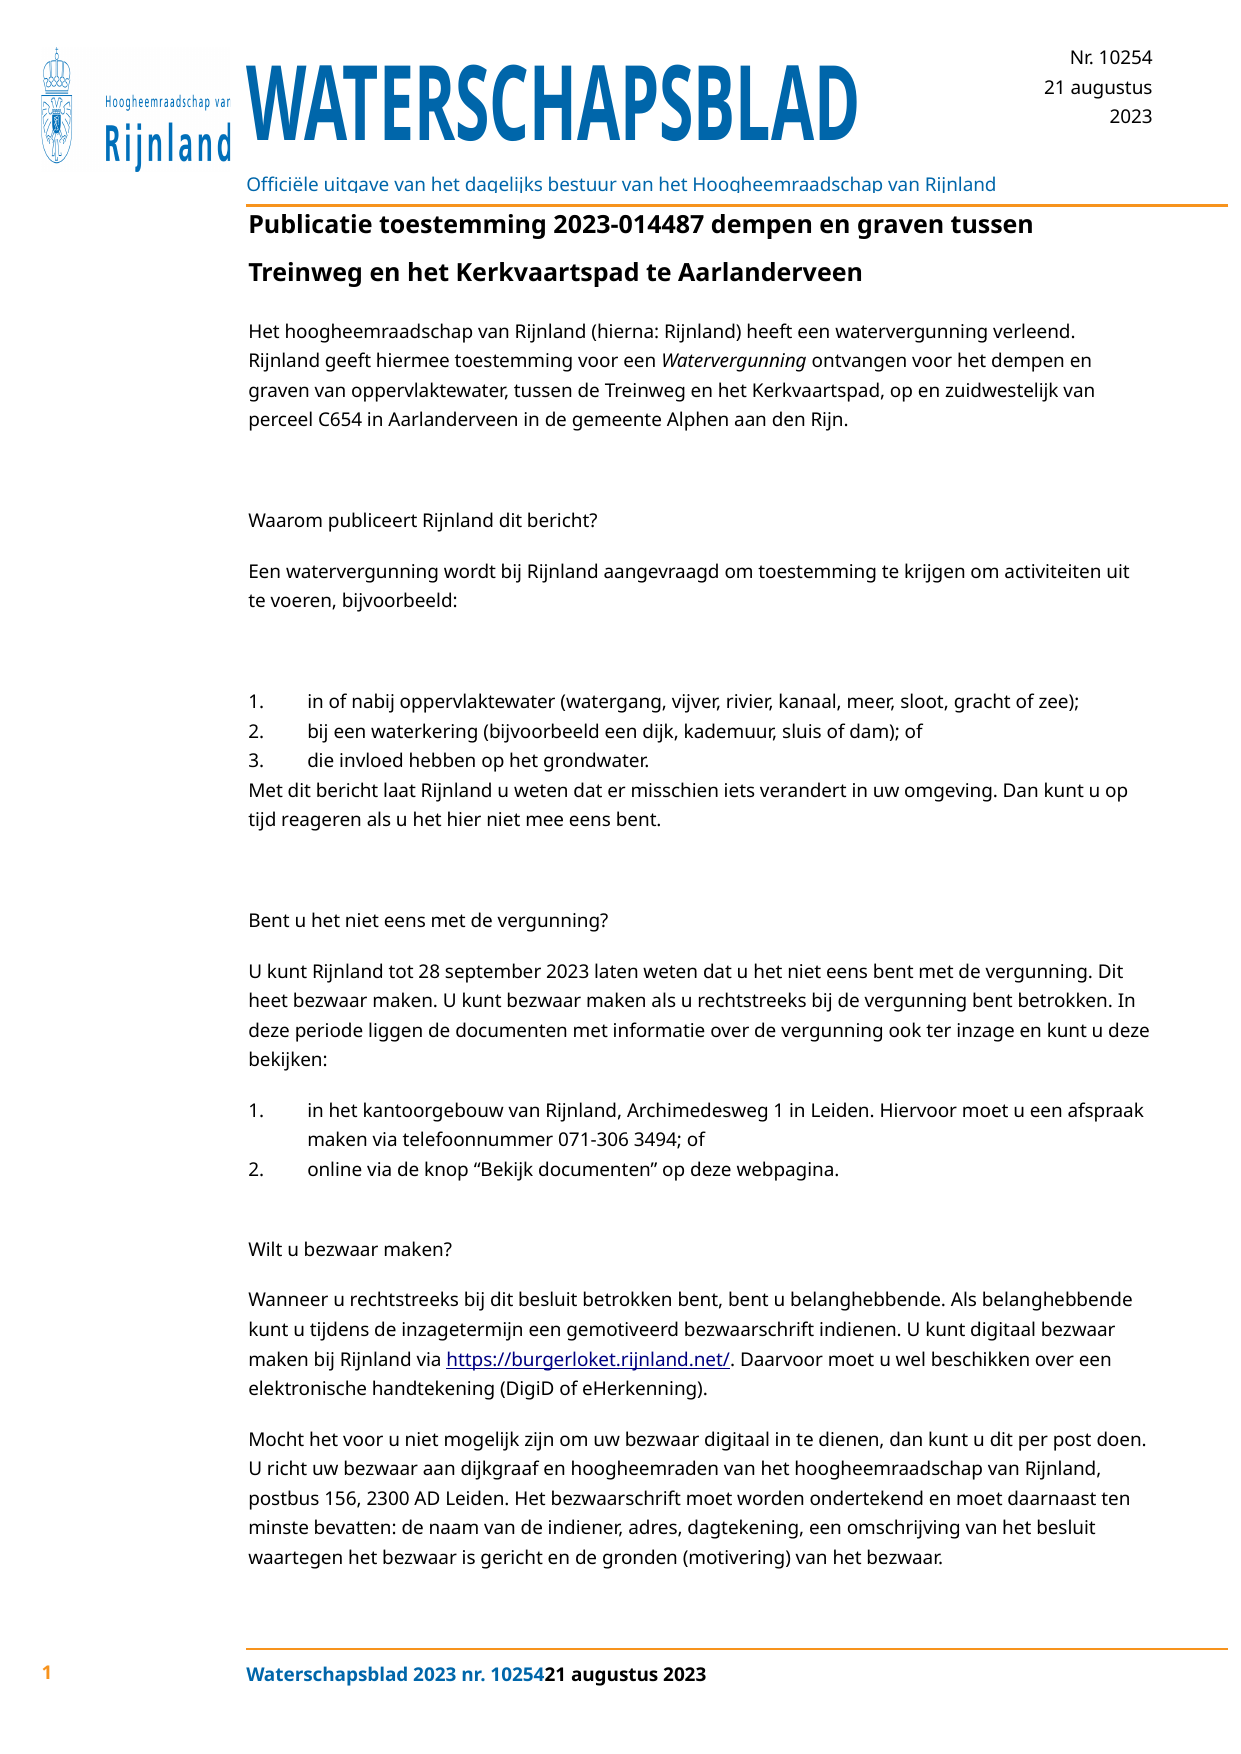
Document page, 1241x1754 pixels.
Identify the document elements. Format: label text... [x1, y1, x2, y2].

text Wanneer u rechtstreeks bij dit besluit betrokken bent, bent u belanghebbende. Als belanghebbende kunt u tijdens de inzagetermijn een gemotiveerd bezwaarschrift indienen. U kunt digitaal bezwaar maken bij Rijnland via https://burgerloket.rijnland.net/. Daarvoor moet u wel beschikken over een elektronische handtekening (DigiD of eHerkenning). [248, 1287, 1152, 1401]
text Mocht het voor u niet mogelijk zijn om uw bezwaar digitaal in te dienen, dan kunt u dit per post doen. U richt uw bezwaar aan dijkgraaf en hoogheemraden van het hoogheemraadschap van Rijnland, postbus 156, 2300 AD Leiden. Het bezwaarschrift moet worden ondertekend en moet daarnaast ten minste bevatten: de naam van de indiener, adres, dagtekening, een omschrijving van het besluit waartegen het bezwaar is gericht en de gronden (motivering) van het bezwaar. [248, 1426, 1152, 1570]
text Publicatie toestemming 2023-014487 dempen en graven tussen Treinweg en het Kerkvaartspad te Aarlanderveen [248, 207, 1152, 288]
list online via de knop “Bekijk documenten” op deze webpagina. [248, 1156, 1152, 1182]
list in of nabij oppervlaktewater (watergang, vijver, rivier, kanaal, meer, sloot, gracht of zee); [248, 688, 1152, 714]
text Waarom publiceert Rijnland dit bericht? [248, 507, 1152, 533]
list die invloed hebben op het grondwater. [248, 747, 1152, 773]
text Met dit bericht laat Rijnland u weten dat er misschien iets verandert in uw omgeving. Dan kunt u op tijd reageren als u het hier niet mee eens bent. [248, 777, 1152, 832]
list bij een waterkering (bijvoorbeeld een dijk, kademuur, sluis of dam); of [248, 718, 1152, 744]
text U kunt Rijnland tot 28 september 2023 laten weten dat u het niet eens bent met de vergunning. Dit heet bezwaar maken. U kunt bezwaar maken als u rechtstreeks bij de vergunning bent betrokken. In deze periode liggen de documenten met informatie over de vergunning ook ter inzage en kunt u deze bekijken: [248, 958, 1152, 1072]
text Wilt u bezwaar maken? [248, 1236, 1152, 1262]
list in het kantoorgebouw van Rijnland, Archimedesweg 1 in Leiden. Hiervoor moet u een afspraak maken via telefoonnummer 071-306 3494; of [248, 1097, 1152, 1152]
text Bent u het niet eens met de vergunning? [248, 907, 1152, 933]
text Een watervergunning wordt bij Rijnland aangevraagd om toestemming te krijgen om activiteiten uit te voeren, bijvoorbeeld: [248, 558, 1152, 613]
text Het hoogheemraadschap van Rijnland (hierna: Rijnland) heeft een watervergunning verleend. Rijnland geeft hiermee toestemming voor een Watervergunning ontvangen voor het dempen en graven van oppervlaktewater, tussen de Treinweg en het Kerkvaartspad, op en zuidwestelijk van perceel C654 in Aarlanderveen in de gemeente Alphen aan den Rijn. [248, 318, 1152, 432]
picture [41, 47, 231, 172]
